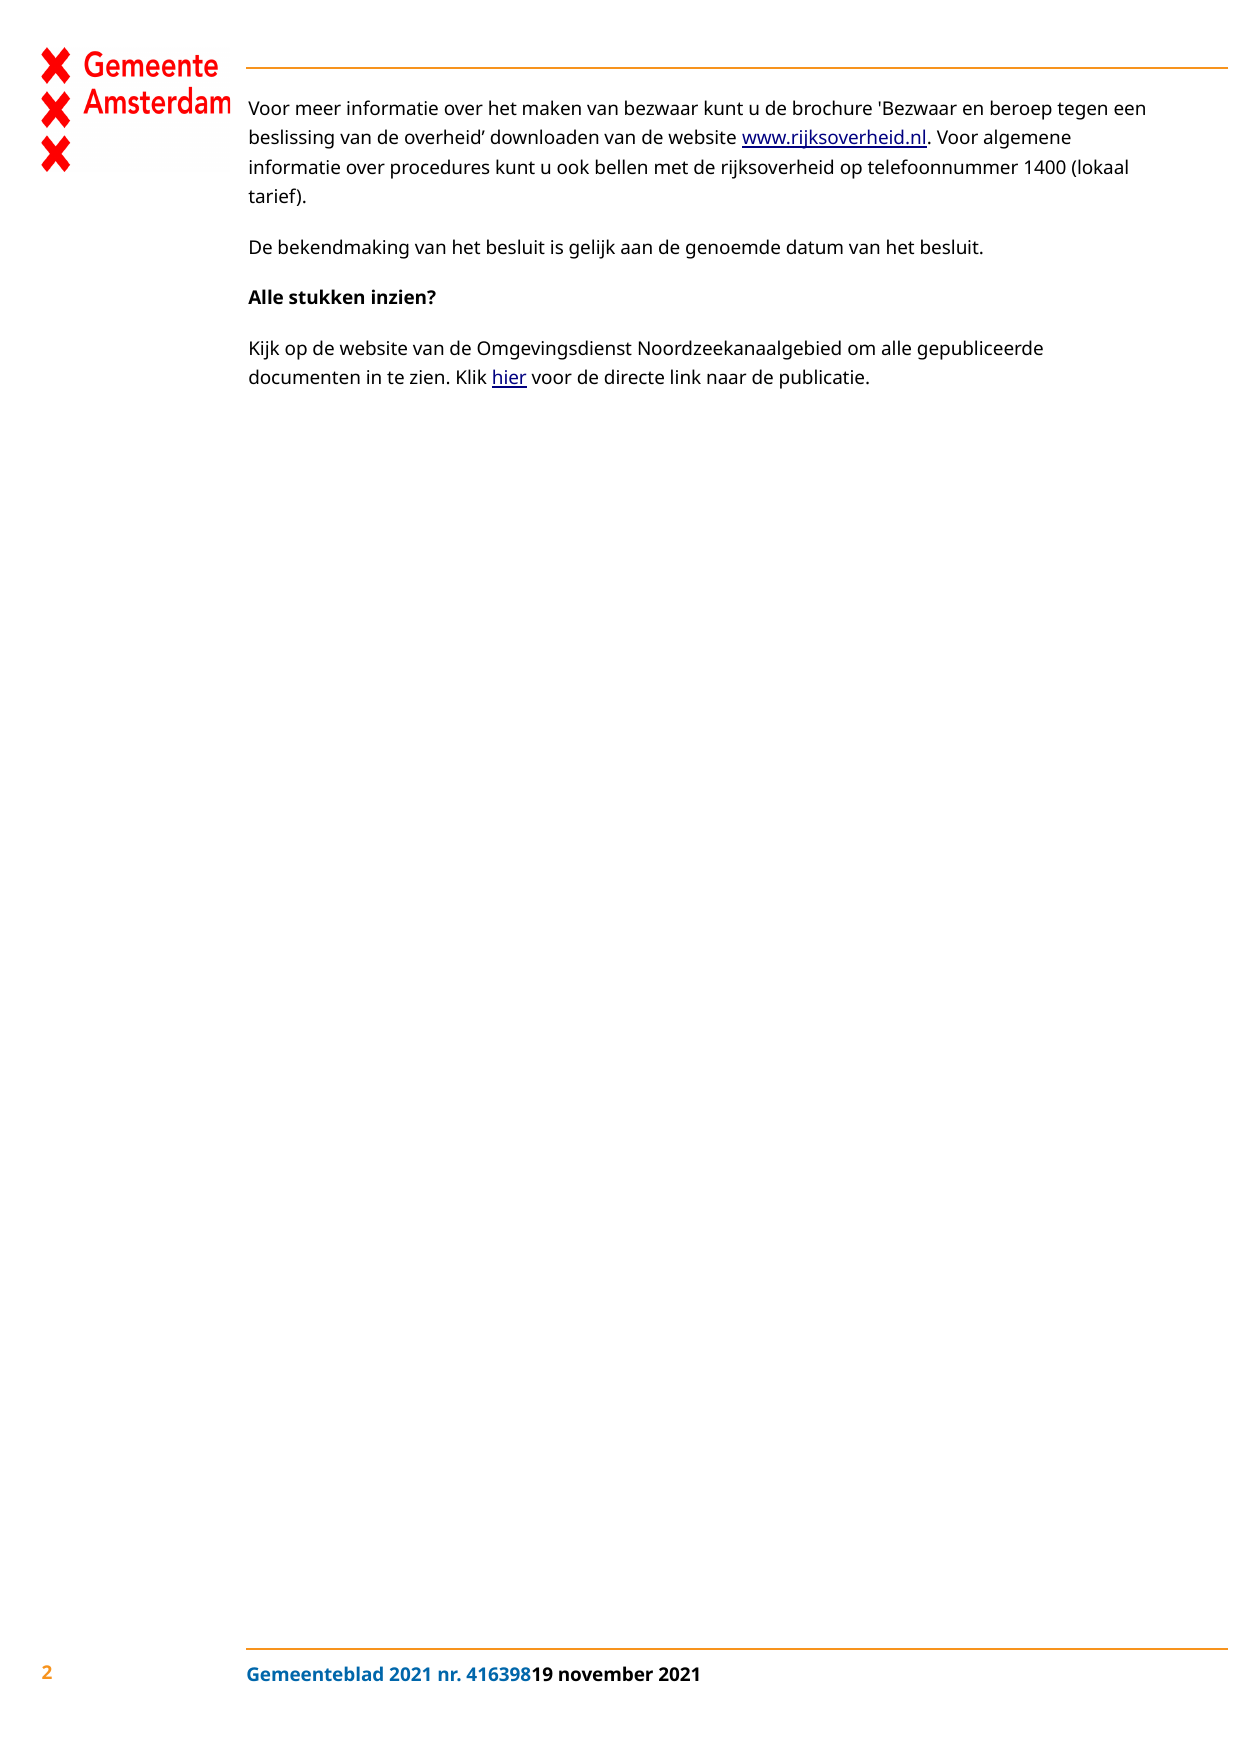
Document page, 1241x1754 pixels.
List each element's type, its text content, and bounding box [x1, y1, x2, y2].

picture [41, 47, 231, 172]
text De bekendmaking van het besluit is gelijk aan de genoemde datum van het besluit. [248, 234, 1152, 260]
text Kijk op de website van de Omgevingsdienst Noordzeekanaalgebied om alle gepubliceerde documenten in te zien. Klik hier voor de directe link naar de publicatie. [248, 335, 1152, 390]
text Voor meer informatie over het maken van bezwaar kunt u de brochure 'Bezwaar en beroep tegen een beslissing van de overheid’ downloaden van de website www.rijksoverheid.nl. Voor algemene informatie over procedures kunt u ook bellen met de rijksoverheid op telefoonnummer 1400 (lokaal tarief). [248, 95, 1152, 209]
text Alle stukken inzien? [248, 284, 1152, 310]
